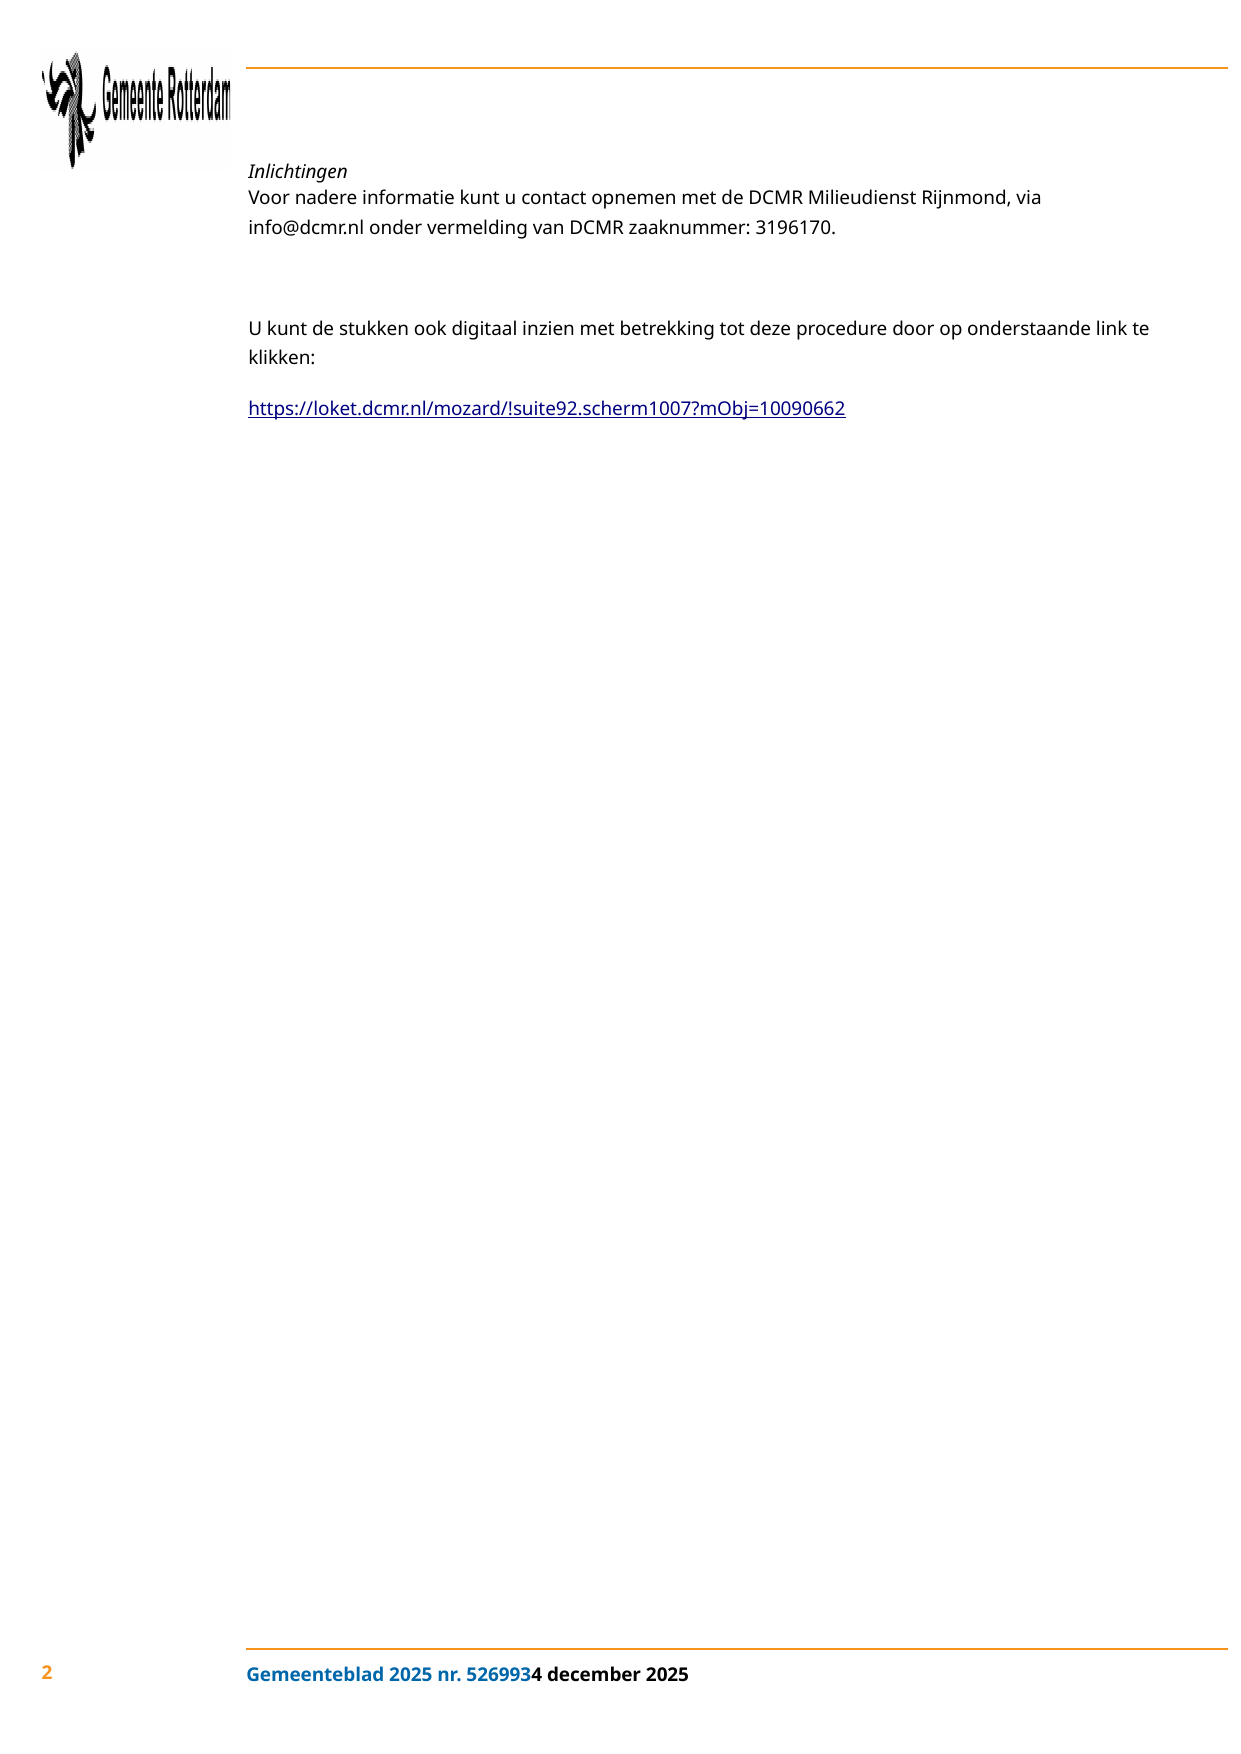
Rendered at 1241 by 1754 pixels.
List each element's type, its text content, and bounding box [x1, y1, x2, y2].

text https://loket.dcmr.nl/mozard/!suite92.scherm1007?mObj=10090662 [248, 395, 1152, 421]
text Voor nadere informatie kunt u contact opnemen met de DCMR Milieudienst Rijnmond, via info@dcmr.nl onder vermelding van DCMR zaaknummer: 3196170. [248, 184, 1152, 240]
text Inlichtingen [248, 159, 1152, 184]
picture [41, 47, 231, 172]
text U kunt de stukken ook digitaal inzien met betrekking tot deze procedure door op onderstaande link te klikken: [248, 315, 1152, 370]
